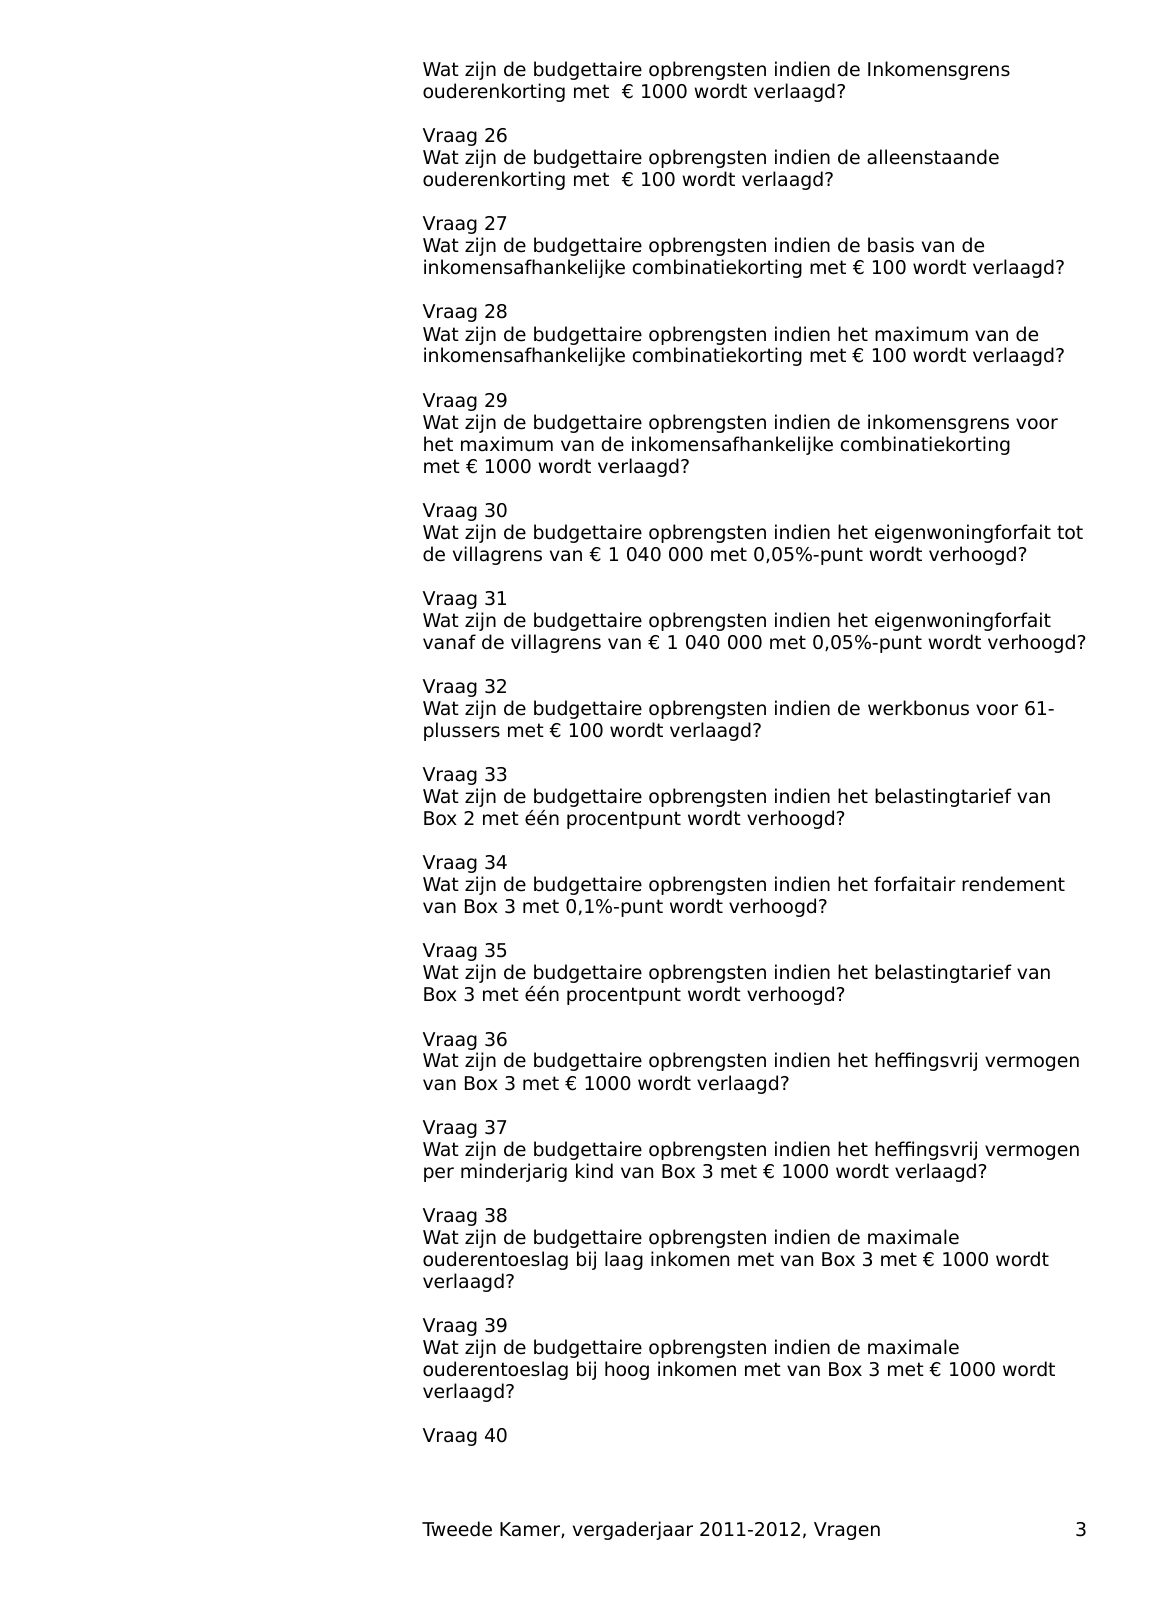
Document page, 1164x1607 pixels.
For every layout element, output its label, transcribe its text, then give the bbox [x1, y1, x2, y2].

text Wat zijn de budgettaire opbrengsten indien de basis van de inkomensafhankelijke combinatiekorting met € 100 wordt verlaagd? [422, 235, 1087, 279]
text Wat zijn de budgettaire opbrengsten indien het forfaitair rendement van Box 3 met 0,1%-punt wordt verhoogd? [422, 874, 1087, 918]
text Wat zijn de budgettaire opbrengsten indien de werkbonus voor 61-plussers met € 100 wordt verlaagd? [422, 698, 1087, 742]
text Vraag 26 [422, 125, 1087, 147]
text Wat zijn de budgettaire opbrengsten indien de Inkomensgrens ouderenkorting met € 1000 wordt verlaagd? [422, 59, 1087, 103]
text Wat zijn de budgettaire opbrengsten indien het maximum van de inkomensafhankelijke combinatiekorting met € 100 wordt verlaagd? [422, 323, 1087, 367]
text Vraag 39 [422, 1315, 1087, 1337]
text Vraag 32 [422, 676, 1087, 698]
text Vraag 40 [422, 1425, 1087, 1447]
text Vraag 29 [422, 389, 1087, 412]
text Vraag 38 [422, 1205, 1087, 1227]
text Wat zijn de budgettaire opbrengsten indien het heffingsvrij vermogen per minderjarig kind van Box 3 met € 1000 wordt verlaagd? [422, 1138, 1087, 1182]
text Vraag 31 [422, 588, 1087, 610]
text Wat zijn de budgettaire opbrengsten indien de maximale ouderentoeslag bij hoog inkomen met van Box 3 met € 1000 wordt verlaagd? [422, 1337, 1087, 1403]
text Wat zijn de budgettaire opbrengsten indien het eigenwoningforfait vanaf de villagrens van € 1 040 000 met 0,05%-punt wordt verhoogd? [422, 610, 1087, 654]
text Vraag 28 [422, 301, 1087, 323]
text Vraag 27 [422, 213, 1087, 235]
text Wat zijn de budgettaire opbrengsten indien het heffingsvrij vermogen van Box 3 met € 1000 wordt verlaagd? [422, 1050, 1087, 1094]
text Vraag 35 [422, 940, 1087, 962]
text Vraag 36 [422, 1028, 1087, 1050]
text Wat zijn de budgettaire opbrengsten indien de alleenstaande ouderenkorting met € 100 wordt verlaagd? [422, 147, 1087, 191]
text Wat zijn de budgettaire opbrengsten indien de inkomensgrens voor het maximum van de inkomensafhankelijke combinatiekorting met € 1000 wordt verlaagd? [422, 412, 1087, 477]
text Wat zijn de budgettaire opbrengsten indien het eigenwoningforfait tot de villagrens van € 1 040 000 met 0,05%-punt wordt verhoogd? [422, 522, 1087, 566]
text Vraag 30 [422, 500, 1087, 522]
text Wat zijn de budgettaire opbrengsten indien het belastingtarief van Box 2 met één procentpunt wordt verhoogd? [422, 786, 1087, 830]
text Vraag 34 [422, 852, 1087, 874]
text Vraag 33 [422, 764, 1087, 786]
text Wat zijn de budgettaire opbrengsten indien het belastingtarief van Box 3 met één procentpunt wordt verhoogd? [422, 962, 1087, 1006]
text Wat zijn de budgettaire opbrengsten indien de maximale ouderentoeslag bij laag inkomen met van Box 3 met € 1000 wordt verlaagd? [422, 1227, 1087, 1293]
text Vraag 37 [422, 1117, 1087, 1138]
